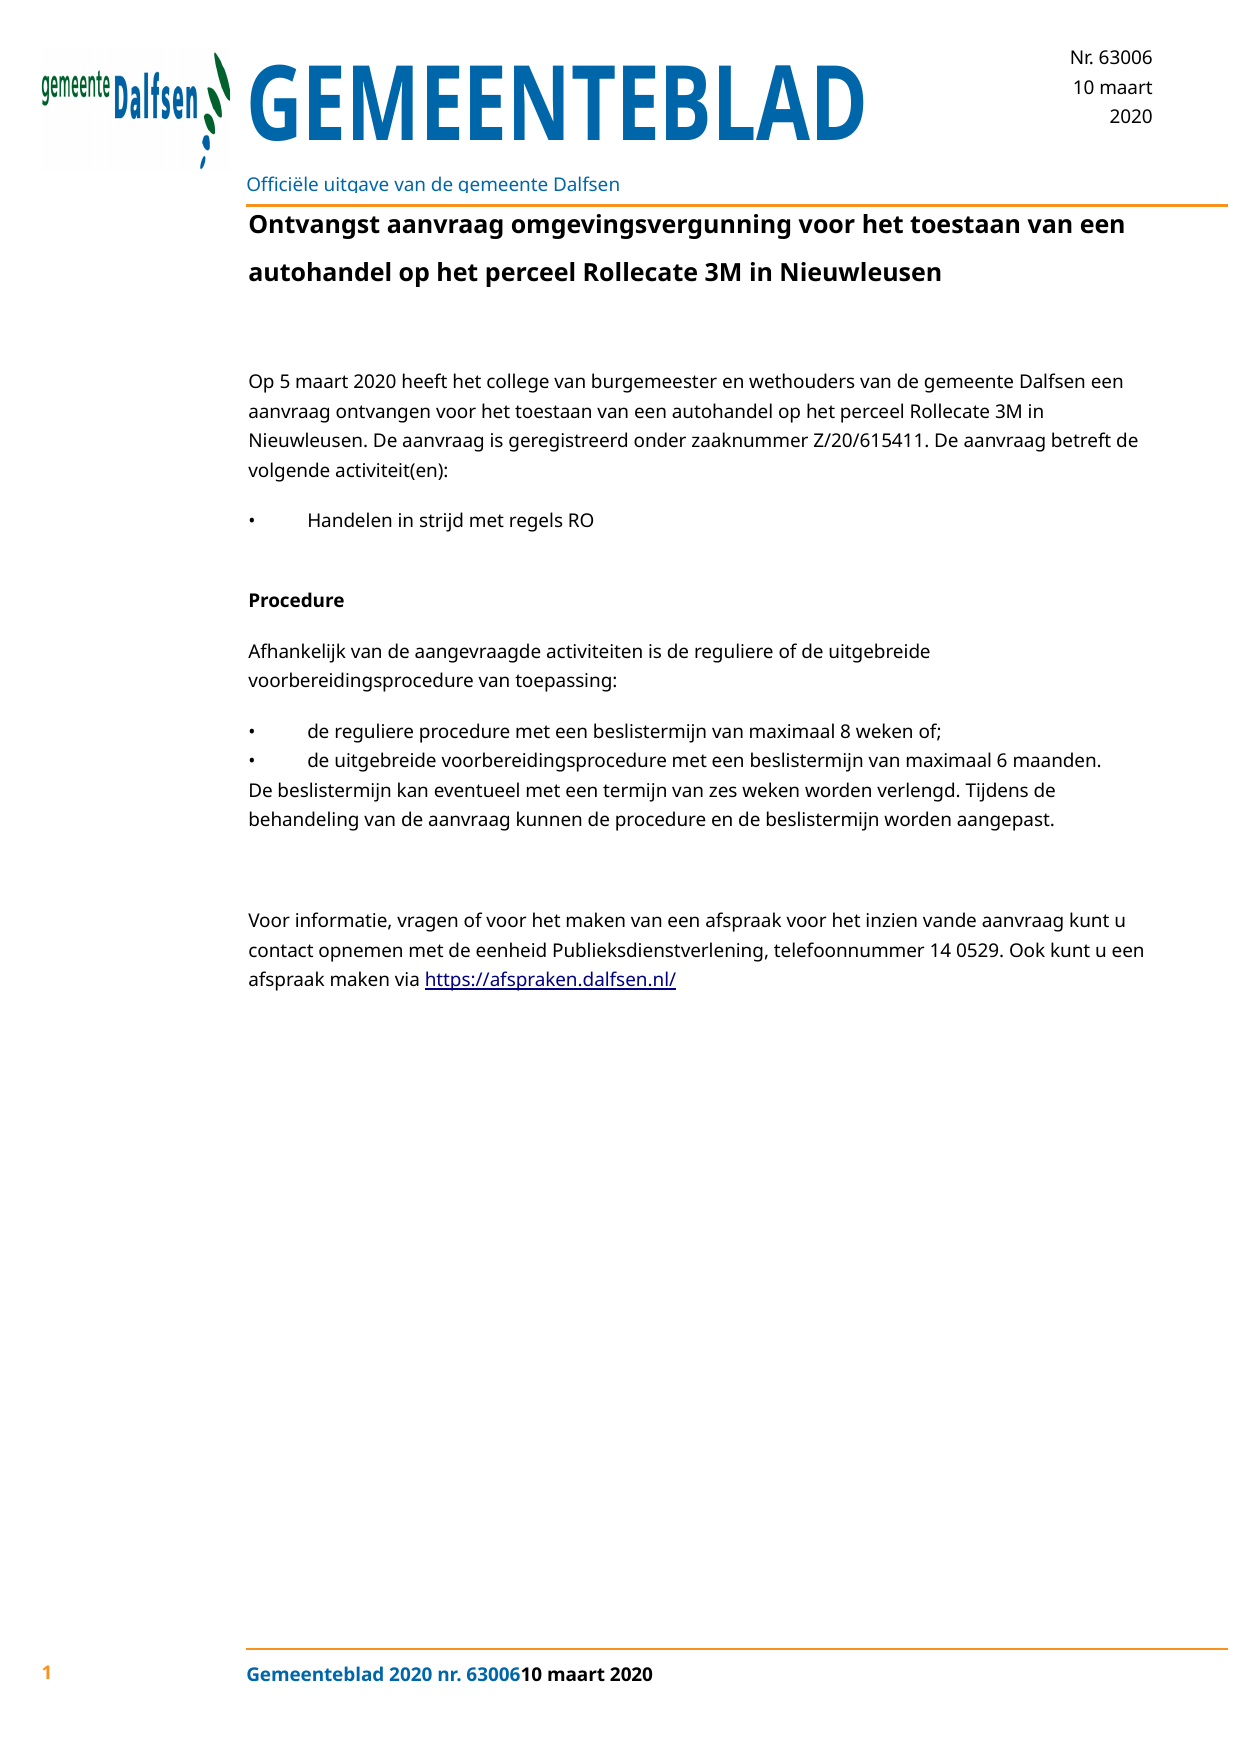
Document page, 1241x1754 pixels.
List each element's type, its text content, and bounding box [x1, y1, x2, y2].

text De beslistermijn kan eventueel met een termijn van zes weken worden verlengd. Tijdens de behandeling van de aanvraag kunnen de procedure en de beslistermijn worden aangepast. [248, 777, 1152, 832]
list Handelen in strijd met regels RO [248, 507, 1152, 533]
text Procedure [248, 587, 1152, 613]
text Op 5 maart 2020 heeft het college van burgemeester en wethouders van de gemeente Dalfsen een aanvraag ontvangen voor het toestaan van een autohandel op het perceel Rollecate 3M in Nieuwleusen. De aanvraag is geregistreerd onder zaaknummer Z/20/615411. De aanvraag betreft de volgende activiteit(en): [248, 368, 1152, 483]
text Ontvangst aanvraag omgevingsvergunning voor het toestaan van een autohandel op het perceel Rollecate 3M in Nieuwleusen [248, 207, 1152, 288]
text Voor informatie, vragen of voor het maken van een afspraak voor het inzien vande aanvraag kunt u contact opnemen met de eenheid Publieksdienstverlening, telefoonnummer 14 0529. Ook kunt u een afspraak maken via https://afspraken.dalfsen.nl/ [248, 907, 1152, 992]
list de reguliere procedure met een beslistermijn van maximaal 8 weken of; [248, 718, 1152, 744]
list de uitgebreide voorbereidingsprocedure met een beslistermijn van maximaal 6 maanden. [248, 747, 1152, 773]
picture [41, 47, 231, 172]
text Afhankelijk van de aangevraagde activiteiten is de reguliere of de uitgebreide voorbereidingsprocedure van toepassing: [248, 638, 1152, 693]
